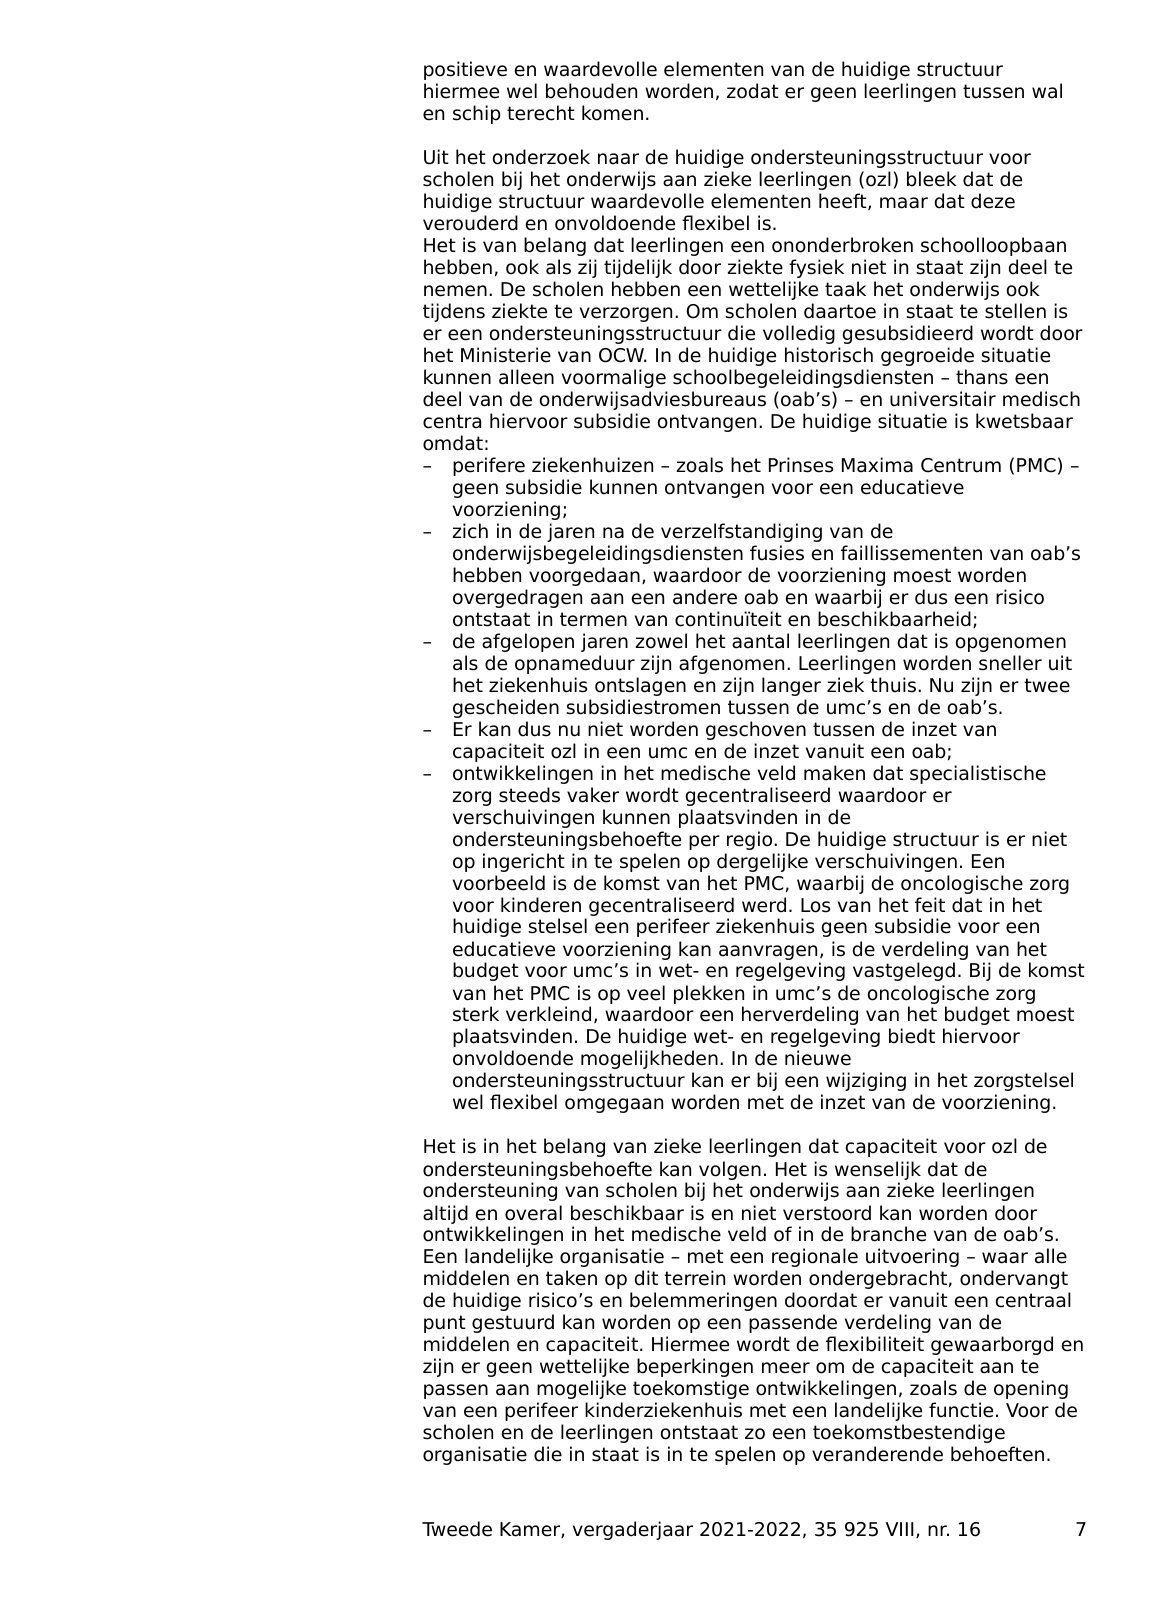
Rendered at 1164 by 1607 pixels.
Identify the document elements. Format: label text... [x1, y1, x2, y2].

text Het is in het belang van zieke leerlingen dat capaciteit voor ozl de ondersteuningsbehoefte kan volgen. Het is wenselijk dat de ondersteuning van scholen bij het onderwijs aan zieke leerlingen altijd en overal beschikbaar is en niet verstoord kan worden door ontwikkelingen in het medische veld of in de branche van de oab’s. Een landelijke organisatie – met een regionale uitvoering – waar alle middelen en taken op dit terrein worden ondergebracht, ondervangt de huidige risico’s en belemmeringen doordat er vanuit een centraal punt gestuurd kan worden op een passende verdeling van de middelen en capaciteit. Hiermee wordt de flexibiliteit gewaarborgd en zijn er geen wettelijke beperkingen meer om de capaciteit aan te passen aan mogelijke toekomstige ontwikkelingen, zoals de opening van een perifeer kinderziekenhuis met een landelijke functie. Voor de scholen en de leerlingen ontstaat zo een toekomstbestendige organisatie die in staat is in te spelen op veranderende behoeften. [422, 1136, 1087, 1466]
text positieve en waardevolle elementen van de huidige structuur hiermee wel behouden worden, zodat er geen leerlingen tussen wal en schip terecht komen. [422, 59, 1087, 125]
text – de afgelopen jaren zowel het aantal leerlingen dat is opgenomen als de opnameduur zijn afgenomen. Leerlingen worden sneller uit het ziekenhuis ontslagen en zijn langer ziek thuis. Nu zijn er twee gescheiden subsidiestromen tussen de umc’s en de oab’s. [422, 631, 1087, 719]
text – zich in de jaren na de verzelfstandiging van de onderwijsbegeleidingsdiensten fusies en faillissementen van oab’s hebben voorgedaan, waardoor de voorziening moest worden overgedragen aan een andere oab en waarbij er dus een risico ontstaat in termen van continuïteit en beschikbaarheid; [422, 521, 1087, 631]
text – perifere ziekenhuizen – zoals het Prinses Maxima Centrum (PMC) – geen subsidie kunnen ontvangen voor een educatieve voorziening; [422, 455, 1087, 521]
text – ontwikkelingen in het medische veld maken dat specialistische zorg steeds vaker wordt gecentraliseerd waardoor er verschuivingen kunnen plaatsvinden in de ondersteuningsbehoefte per regio. De huidige structuur is er niet op ingericht in te spelen op dergelijke verschuivingen. Een voorbeeld is de komst van het PMC, waarbij de oncologische zorg voor kinderen gecentraliseerd werd. Los van het feit dat in het huidige stelsel een perifeer ziekenhuis geen subsidie voor een educatieve voorziening kan aanvragen, is de verdeling van het budget voor umc’s in wet- en regelgeving vastgelegd. Bij de komst van het PMC is op veel plekken in umc’s de oncologische zorg sterk verkleind, waardoor een herverdeling van het budget moest plaatsvinden. De huidige wet- en regelgeving biedt hiervoor onvoldoende mogelijkheden. In de nieuwe ondersteuningsstructuur kan er bij een wijziging in het zorgstelsel wel flexibel omgegaan worden met de inzet van de voorziening. [422, 763, 1087, 1114]
text Uit het onderzoek naar de huidige ondersteuningsstructuur voor scholen bij het onderwijs aan zieke leerlingen (ozl) bleek dat de huidige structuur waardevolle elementen heeft, maar dat deze verouderd en onvoldoende flexibel is. [422, 147, 1087, 235]
text Het is van belang dat leerlingen een ononderbroken schoolloopbaan hebben, ook als zij tijdelijk door ziekte fysiek niet in staat zijn deel te nemen. De scholen hebben een wettelijke taak het onderwijs ook tijdens ziekte te verzorgen. Om scholen daartoe in staat te stellen is er een ondersteuningsstructuur die volledig gesubsidieerd wordt door het Ministerie van OCW. In de huidige historisch gegroeide situatie kunnen alleen voormalige schoolbegeleidingsdiensten – thans een deel van de onderwijsadviesbureaus (oab’s) – en universitair medisch centra hiervoor subsidie ontvangen. De huidige situatie is kwetsbaar omdat: [422, 235, 1087, 455]
text – Er kan dus nu niet worden geschoven tussen de inzet van capaciteit ozl in een umc en de inzet vanuit een oab; [422, 719, 1087, 763]
